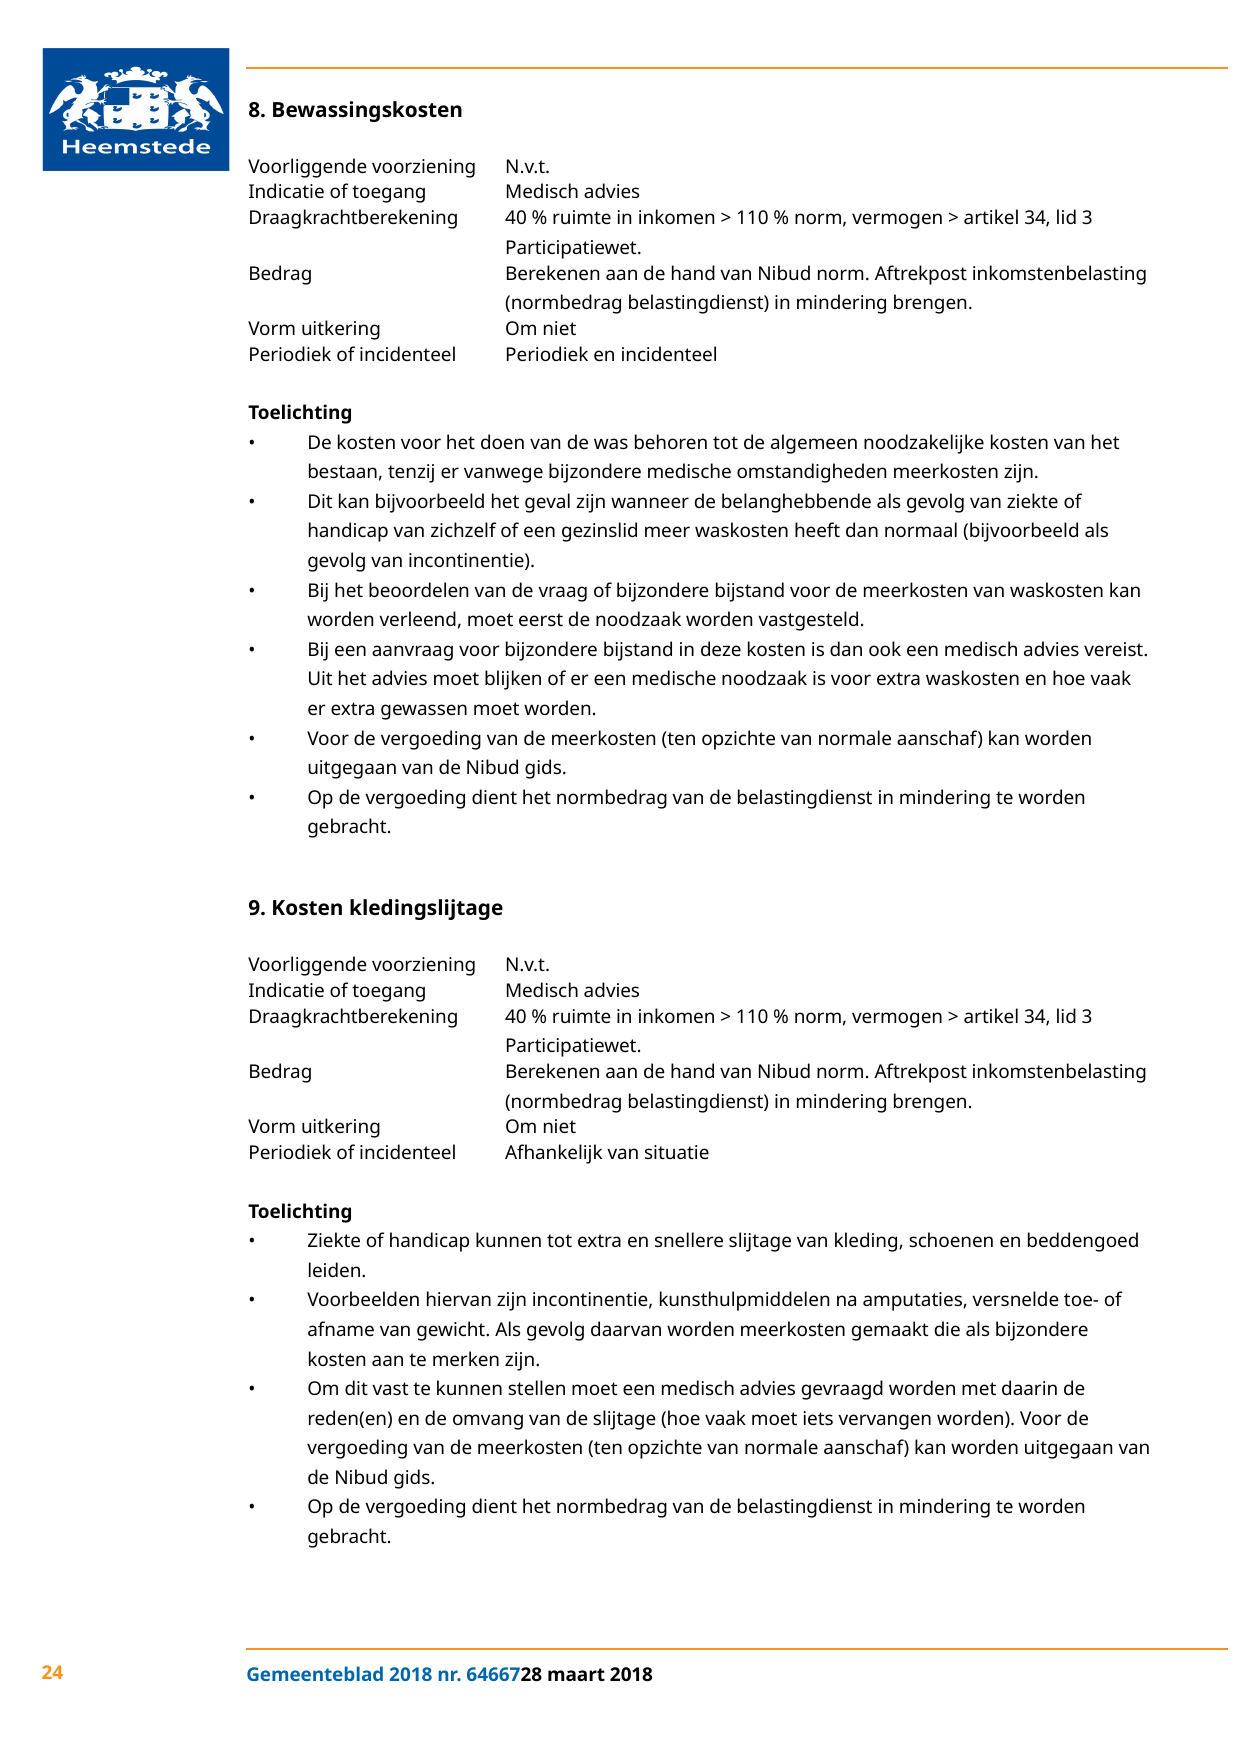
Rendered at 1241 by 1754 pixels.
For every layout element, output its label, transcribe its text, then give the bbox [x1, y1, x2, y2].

table_cell Vorm uitkering [248, 1114, 505, 1139]
table_cell Medisch advies [505, 977, 1152, 1003]
table_cell Om niet [505, 315, 1152, 341]
table_cell Periodiek of incidenteel [248, 341, 505, 366]
list Op de vergoeding dient het normbedrag van de belastingdienst in mindering te worden gebracht. [248, 784, 1152, 839]
table_header Voorliggende voorziening [248, 153, 505, 179]
text Toelichting [248, 1198, 1152, 1224]
list Bij een aanvraag voor bijzondere bijstand in deze kosten is dan ook een medisch advies vereist. Uit het advies moet blijken of er een medische noodzaak is voor extra waskosten en hoe vaak er extra gewassen moet worden. [248, 636, 1152, 721]
table_cell Indicatie of toegang [248, 977, 505, 1003]
list Voor de vergoeding van de meerkosten (ten opzichte van normale aanschaf) kan worden uitgegaan van de Nibud gids. [248, 725, 1152, 780]
table_cell Om niet [505, 1114, 1152, 1139]
list Op de vergoeding dient het normbedrag van de belastingdienst in mindering te worden gebracht. [248, 1494, 1152, 1549]
table_cell Bedrag [248, 1058, 505, 1114]
picture [41, 47, 231, 172]
list Dit kan bijvoorbeeld het geval zijn wanneer de belanghebbende als gevolg van ziekte of handicap van zichzelf of een gezinslid meer waskosten heeft dan normaal (bijvoorbeeld als gevolg van incontinentie). [248, 488, 1152, 573]
text 9. Kosten kledingslijtage [248, 893, 1152, 922]
list Bij het beoordelen van de vraag of bijzondere bijstand voor de meerkosten van waskosten kan worden verleend, moet eerst de noodzaak worden vastgesteld. [248, 577, 1152, 632]
table_cell Vorm uitkering [248, 315, 505, 341]
table_cell 40 % ruimte in inkomen > 110 % norm, vermogen > artikel 34, lid 3 Participatiewet. [505, 204, 1152, 260]
table_cell Draagkrachtberekening [248, 1003, 505, 1058]
table_cell Berekenen aan de hand van Nibud norm. Aftrekpost inkomstenbelasting (normbedrag belastingdienst) in mindering brengen. [505, 260, 1152, 315]
table_cell Indicatie of toegang [248, 179, 505, 204]
table_cell Periodiek en incidenteel [505, 341, 1152, 366]
list Ziekte of handicap kunnen tot extra en snellere slijtage van kleding, schoenen en beddengoed leiden. [248, 1227, 1152, 1283]
table_header N.v.t. [505, 153, 1152, 179]
list De kosten voor het doen van de was behoren tot de algemeen noodzakelijke kosten van het bestaan, tenzij er vanwege bijzondere medische omstandigheden meerkosten zijn. [248, 429, 1152, 484]
list Voorbeelden hiervan zijn incontinentie, kunsthulpmiddelen na amputaties, versnelde toe- of afname van gewicht. Als gevolg daarvan worden meerkosten gemaakt die als bijzondere kosten aan te merken zijn. [248, 1287, 1152, 1372]
table_cell Bedrag [248, 260, 505, 315]
table_header N.v.t. [505, 952, 1152, 977]
text 8. Bewassingskosten [248, 95, 1152, 123]
table_cell Berekenen aan de hand van Nibud norm. Aftrekpost inkomstenbelasting (normbedrag belastingdienst) in mindering brengen. [505, 1058, 1152, 1114]
text Toelichting [248, 399, 1152, 425]
table_cell Draagkrachtberekening [248, 204, 505, 260]
list Om dit vast te kunnen stellen moet een medisch advies gevraagd worden met daarin de reden(en) en de omvang van de slijtage (hoe vaak moet iets vervangen worden). Voor de vergoeding van de meerkosten (ten opzichte van normale aanschaf) kan worden uitgegaan van de Nibud gids. [248, 1375, 1152, 1490]
table_cell Afhankelijk van situatie [505, 1139, 1152, 1165]
table_cell Medisch advies [505, 179, 1152, 204]
table_cell Periodiek of incidenteel [248, 1139, 505, 1165]
table_cell 40 % ruimte in inkomen > 110 % norm, vermogen > artikel 34, lid 3 Participatiewet. [505, 1003, 1152, 1058]
table_header Voorliggende voorziening [248, 952, 505, 977]
